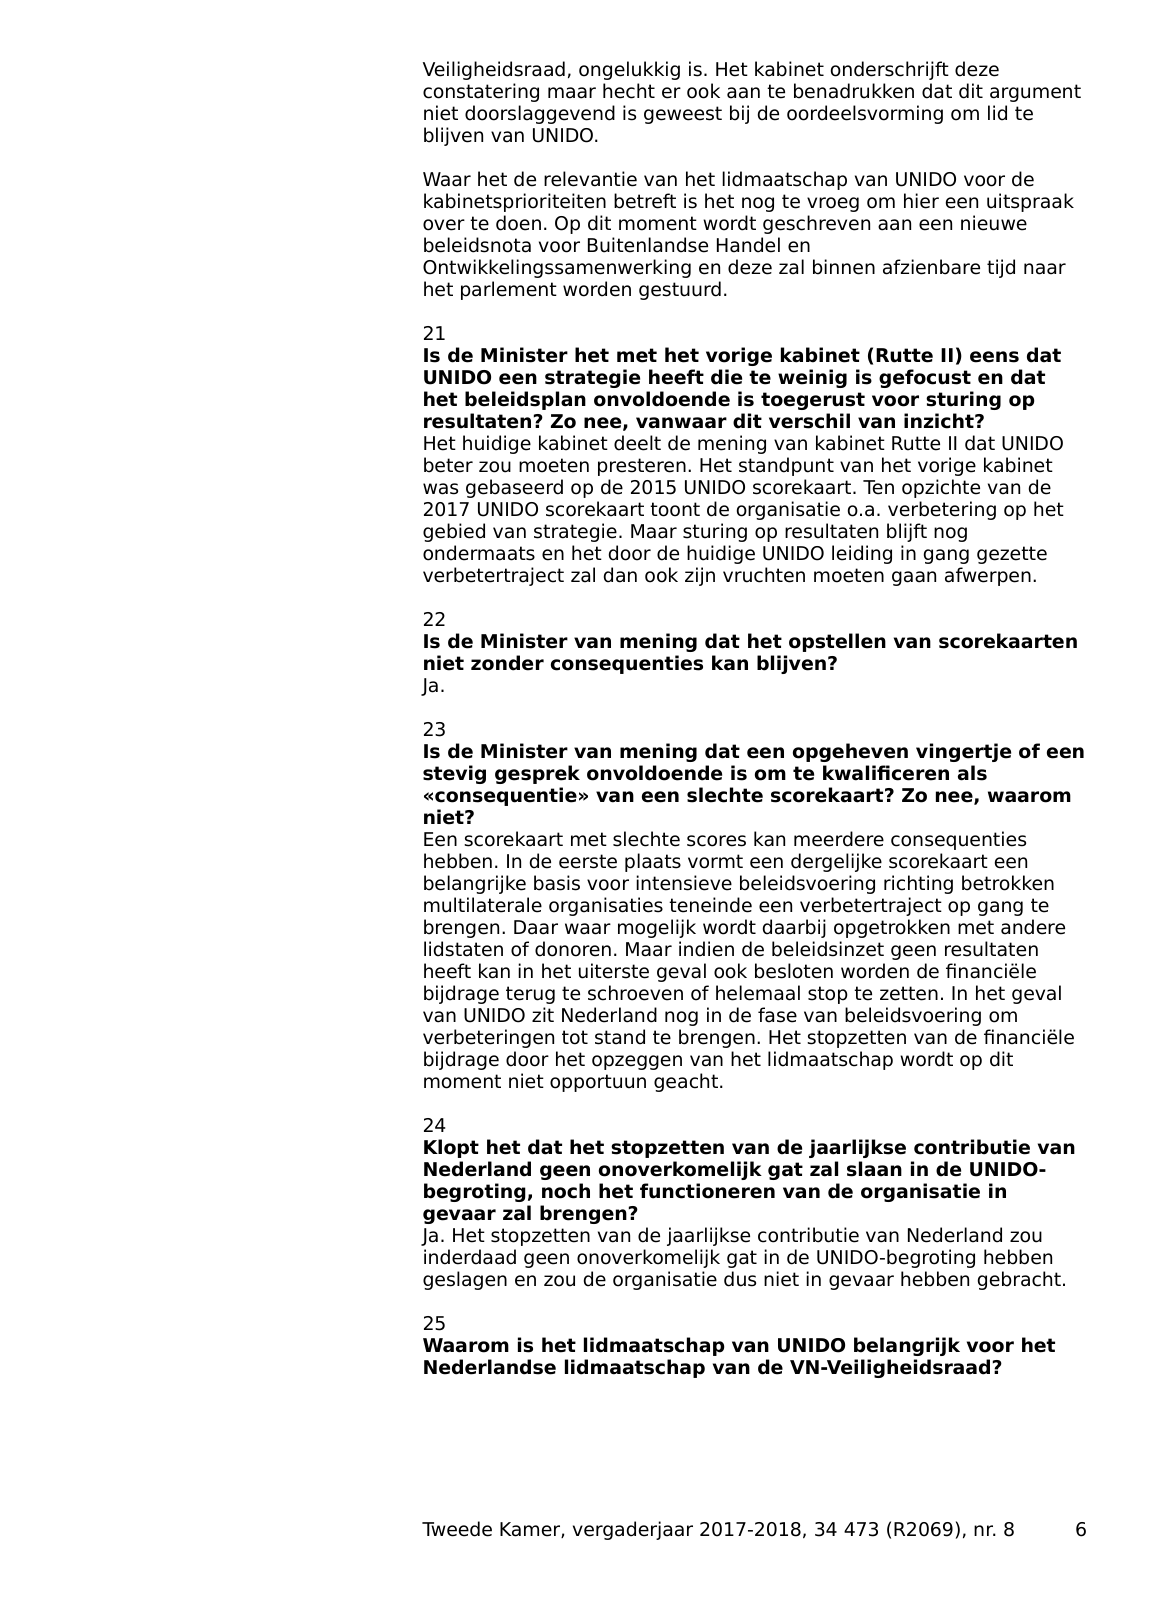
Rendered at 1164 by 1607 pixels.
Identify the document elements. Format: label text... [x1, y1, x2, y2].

text 22 [422, 609, 1087, 631]
text Een scorekaart met slechte scores kan meerdere consequenties hebben. In de eerste plaats vormt een dergelijke scorekaart een belangrijke basis voor intensieve beleidsvoering richting betrokken multilaterale organisaties teneinde een verbetertraject op gang te brengen. Daar waar mogelijk wordt daarbij opgetrokken met andere lidstaten of donoren. Maar indien de beleidsinzet geen resultaten heeft kan in het uiterste geval ook besloten worden de financiële bijdrage terug te schroeven of helemaal stop te zetten. In het geval van UNIDO zit Nederland nog in de fase van beleidsvoering om verbeteringen tot stand te brengen. Het stopzetten van de financiële bijdrage door het opzeggen van het lidmaatschap wordt op dit moment niet opportuun geacht. [422, 829, 1087, 1093]
text Veiligheidsraad, ongelukkig is. Het kabinet onderschrijft deze constatering maar hecht er ook aan te benadrukken dat dit argument niet doorslaggevend is geweest bij de oordeelsvorming om lid te blijven van UNIDO. [422, 59, 1087, 147]
text Ja. Het stopzetten van de jaarlijkse contributie van Nederland zou inderdaad geen onoverkomelijk gat in de UNIDO-begroting hebben geslagen en zou de organisatie dus niet in gevaar hebben gebracht. [422, 1225, 1087, 1291]
text Klopt het dat het stopzetten van de jaarlijkse contributie van Nederland geen onoverkomelijk gat zal slaan in de UNIDO-begroting, noch het functioneren van de organisatie in gevaar zal brengen? [422, 1137, 1087, 1225]
text Is de Minister het met het vorige kabinet (Rutte II) eens dat UNIDO een strategie heeft die te weinig is gefocust en dat het beleidsplan onvoldoende is toegerust voor sturing op resultaten? Zo nee, vanwaar dit verschil van inzicht? [422, 345, 1087, 433]
text 21 [422, 323, 1087, 345]
text Waar het de relevantie van het lidmaatschap van UNIDO voor de kabinetsprioriteiten betreft is het nog te vroeg om hier een uitspraak over te doen. Op dit moment wordt geschreven aan een nieuwe beleidsnota voor Buitenlandse Handel en Ontwikkelingssamenwerking en deze zal binnen afzienbare tijd naar het parlement worden gestuurd. [422, 169, 1087, 301]
text Is de Minister van mening dat een opgeheven vingertje of een stevig gesprek onvoldoende is om te kwalificeren als «consequentie» van een slechte scorekaart? Zo nee, waarom niet? [422, 741, 1087, 829]
text Het huidige kabinet deelt de mening van kabinet Rutte II dat UNIDO beter zou moeten presteren. Het standpunt van het vorige kabinet was gebaseerd op de 2015 UNIDO scorekaart. Ten opzichte van de 2017 UNIDO scorekaart toont de organisatie o.a. verbetering op het gebied van strategie. Maar sturing op resultaten blijft nog ondermaats en het door de huidige UNIDO leiding in gang gezette verbetertraject zal dan ook zijn vruchten moeten gaan afwerpen. [422, 433, 1087, 587]
text Ja. [422, 675, 1087, 697]
text 25 [422, 1313, 1087, 1335]
text Waarom is het lidmaatschap van UNIDO belangrijk voor het Nederlandse lidmaatschap van de VN-Veiligheidsraad? [422, 1335, 1087, 1379]
text 23 [422, 719, 1087, 741]
text 24 [422, 1115, 1087, 1137]
text Is de Minister van mening dat het opstellen van scorekaarten niet zonder consequenties kan blijven? [422, 631, 1087, 675]
